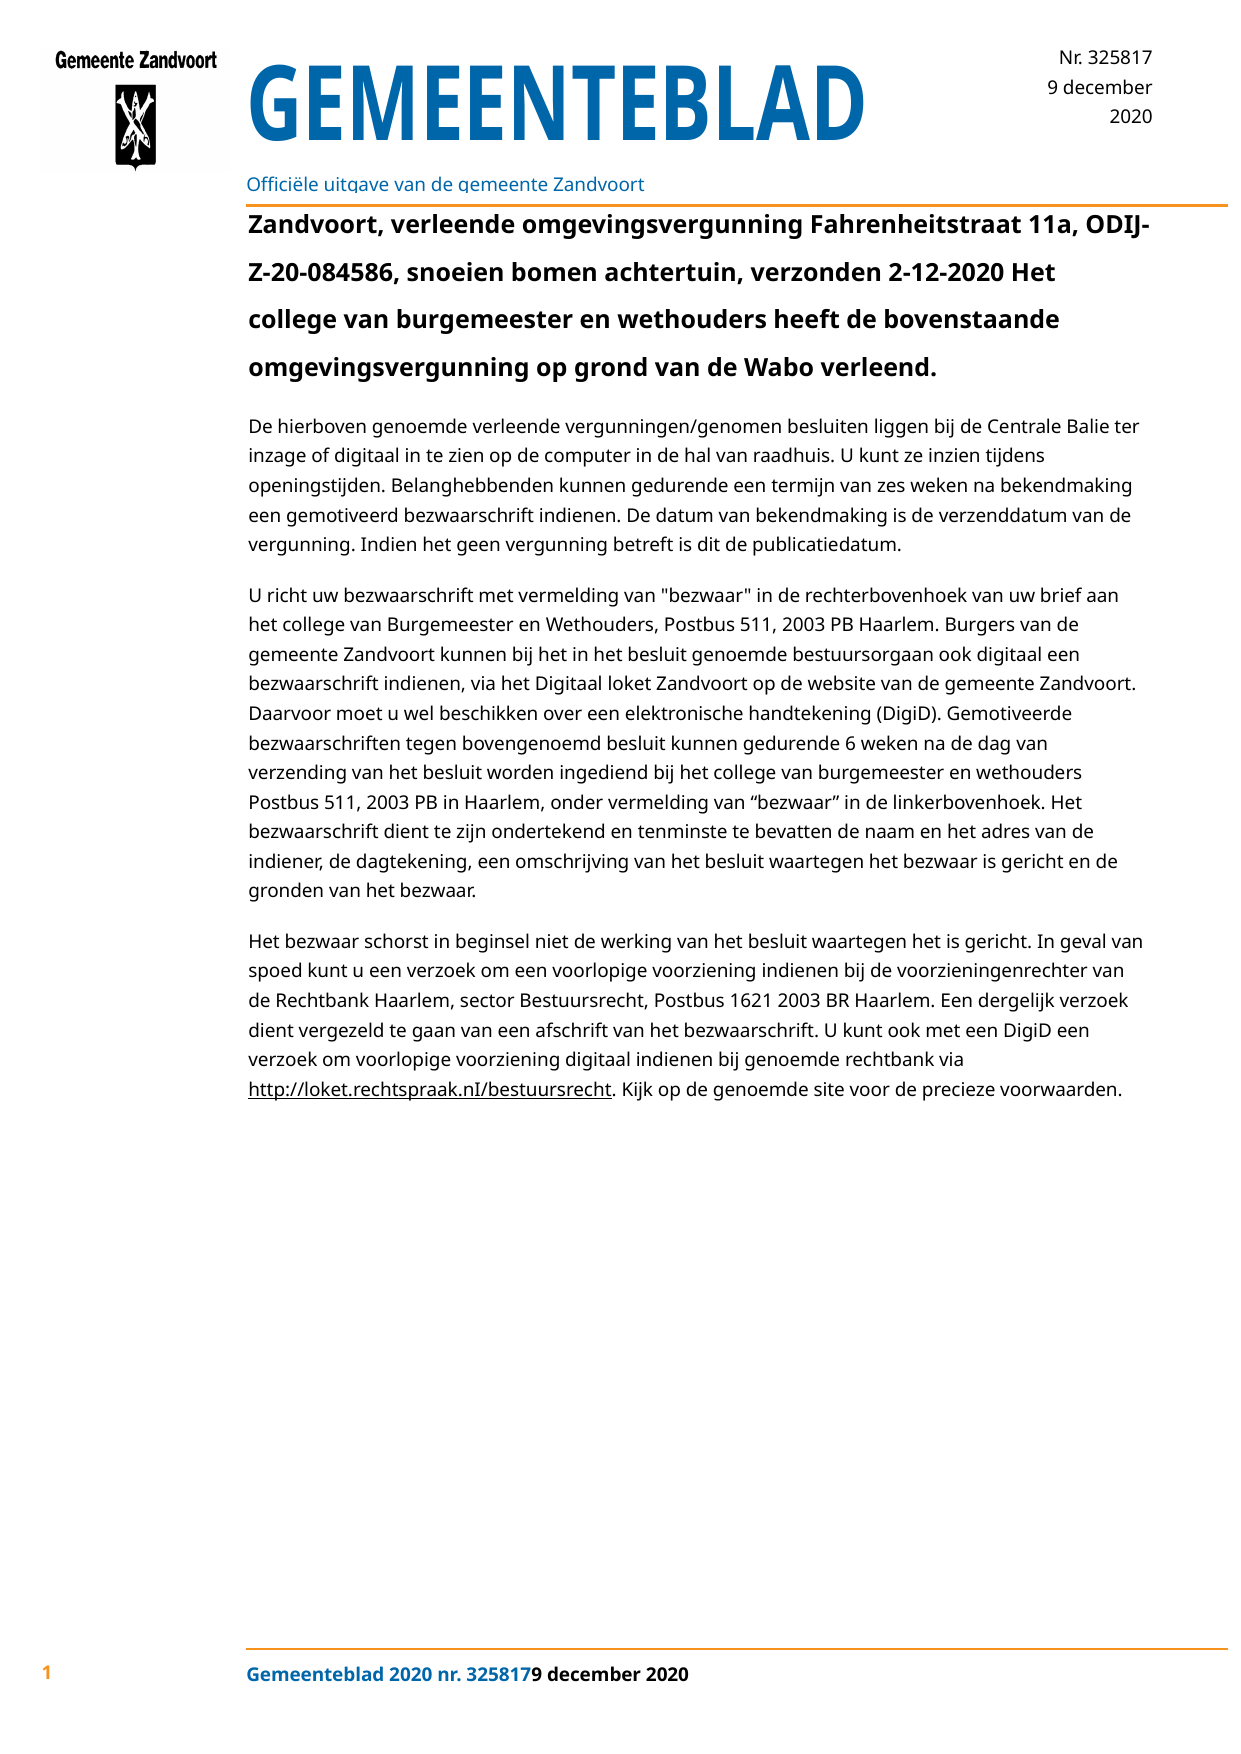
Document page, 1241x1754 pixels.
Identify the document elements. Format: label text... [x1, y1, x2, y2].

text U richt uw bezwaarschrift met vermelding van "bezwaar" in de rechterbovenhoek van uw brief aan het college van Burgemeester en Wethouders, Postbus 511, 2003 PB Haarlem. Burgers van de gemeente Zandvoort kunnen bij het in het besluit genoemde bestuursorgaan ook digitaal een bezwaarschrift indienen, via het Digitaal loket Zandvoort op de website van de gemeente Zandvoort. Daarvoor moet u wel beschikken over een elektronische handtekening (DigiD). Gemotiveerde bezwaarschriften tegen bovengenoemd besluit kunnen gedurende 6 weken na de dag van verzending van het besluit worden ingediend bij het college van burgemeester en wethouders Postbus 511, 2003 PB in Haarlem, onder vermelding van “bezwaar” in de linkerbovenhoek. Het bezwaarschrift dient te zijn ondertekend en tenminste te bevatten de naam en het adres van de indiener, de dagtekening, een omschrijving van het besluit waartegen het bezwaar is gericht en de gronden van het bezwaar. [248, 582, 1152, 903]
text Het bezwaar schorst in beginsel niet de werking van het besluit waartegen het is gericht. In geval van spoed kunt u een verzoek om een voorlopige voorziening indienen bij de voorzieningenrechter van de Rechtbank Haarlem, sector Bestuursrecht, Postbus 1621 2003 BR Haarlem. Een dergelijk verzoek dient vergezeld te gaan van een afschrift van het bezwaarschrift. U kunt ook met een DigiD een verzoek om voorlopige voorziening digitaal indienen bij genoemde rechtbank via http://loket.rechtspraak.nI/bestuursrecht. Kijk op de genoemde site voor de precieze voorwaarden. [248, 928, 1152, 1102]
picture [41, 47, 231, 172]
text De hierboven genoemde verleende vergunningen/genomen besluiten liggen bij de Centrale Balie ter inzage of digitaal in te zien op de computer in de hal van raadhuis. U kunt ze inzien tijdens openingstijden. Belanghebbenden kunnen gedurende een termijn van zes weken na bekendmaking een gemotiveerd bezwaarschrift indienen. De datum van bekendmaking is de verzenddatum van de vergunning. Indien het geen vergunning betreft is dit de publicatiedatum. [248, 413, 1152, 557]
text Zandvoort, verleende omgevingsvergunning Fahrenheitstraat 11a, ODIJ-Z-20-084586, snoeien bomen achtertuin, verzonden 2-12-2020 Het college van burgemeester en wethouders heeft de bovenstaande omgevingsvergunning op grond van de Wabo verleend. [248, 207, 1152, 384]
